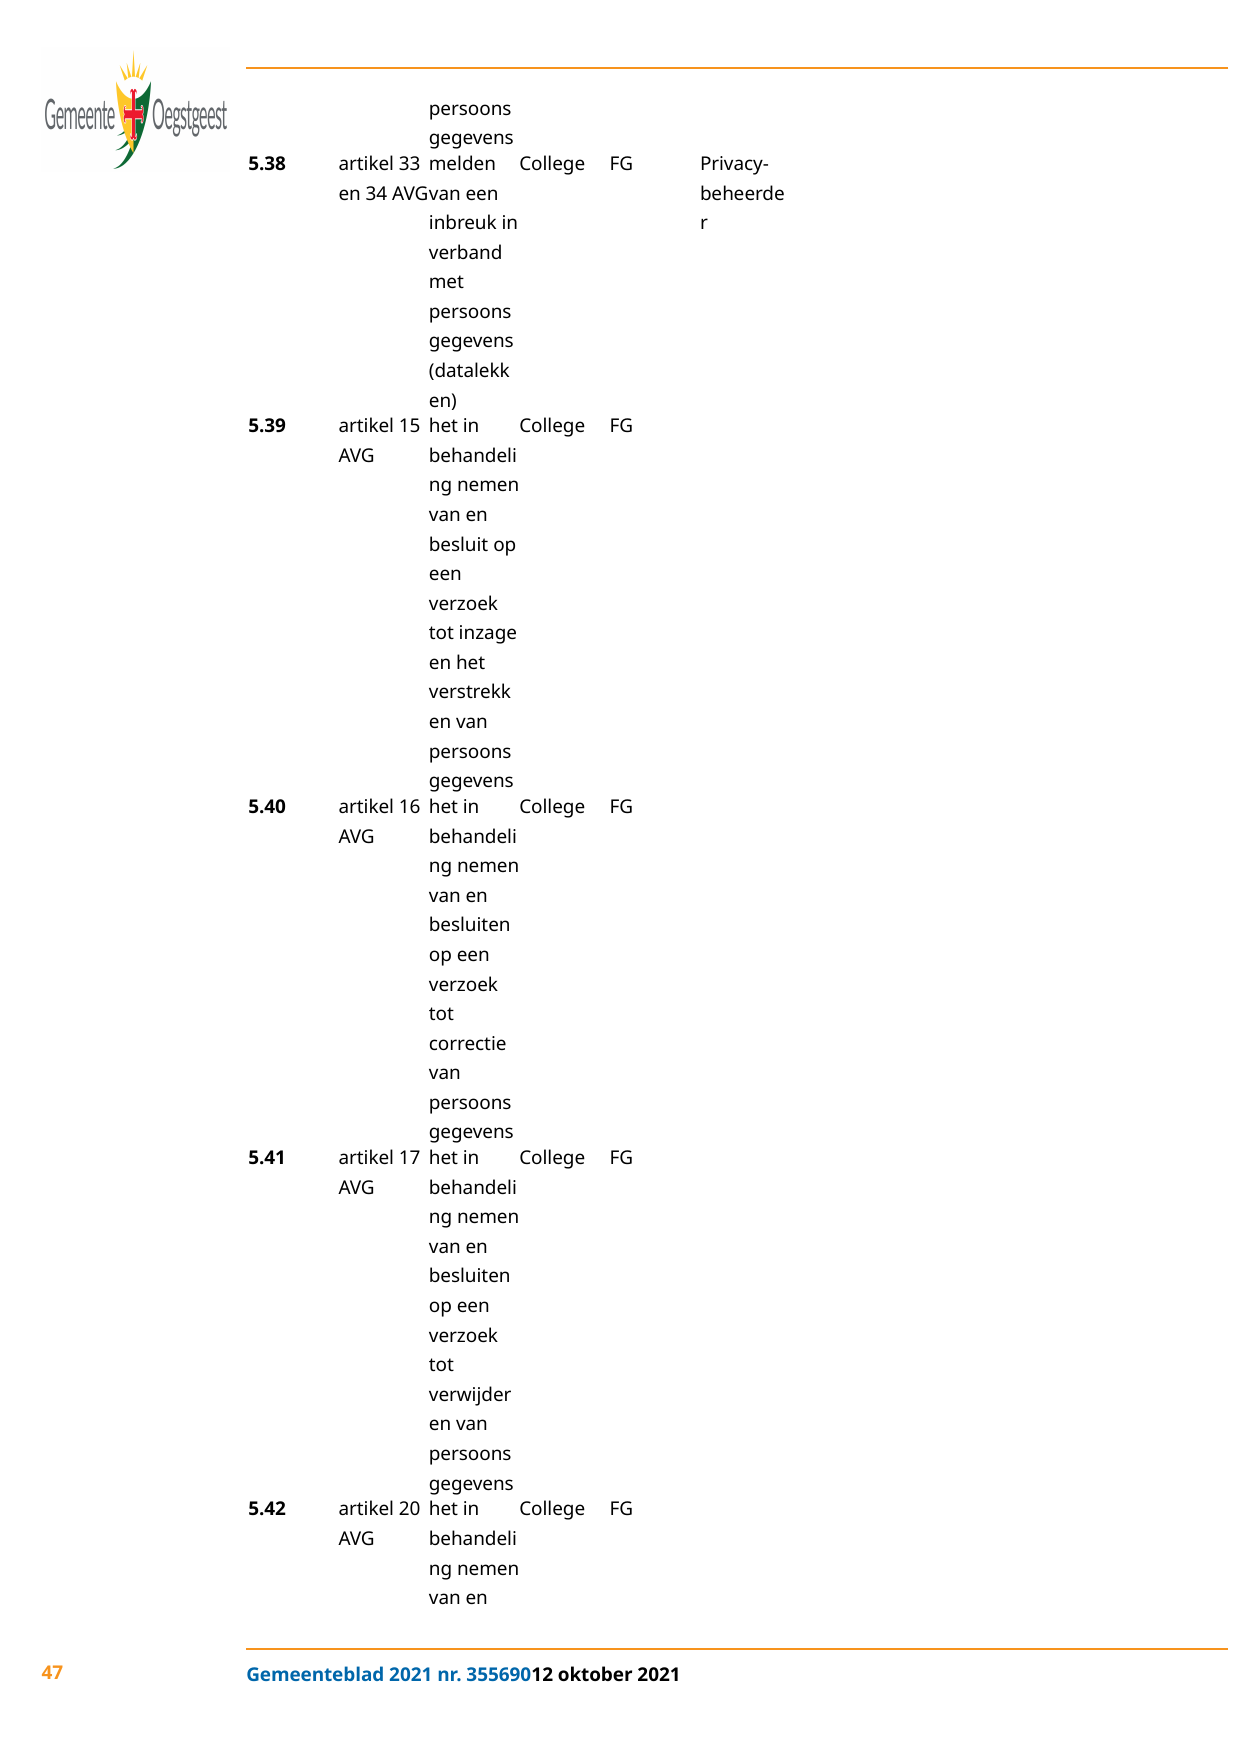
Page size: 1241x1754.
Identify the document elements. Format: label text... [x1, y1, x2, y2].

table_cell [881, 95, 971, 150]
table_cell FG [609, 793, 700, 1144]
table_cell [700, 95, 790, 150]
table_cell 5.40 [248, 793, 338, 1144]
table_cell [790, 1496, 881, 1610]
table_cell [971, 1144, 1061, 1496]
table_cell [881, 1144, 971, 1496]
table_cell het in behandeling nemen van en [429, 1496, 519, 1610]
table_cell College [519, 413, 609, 793]
table_cell [1061, 150, 1152, 412]
table_cell FG [609, 150, 700, 412]
table_cell [790, 793, 881, 1144]
table_cell persoonsgegevens [429, 95, 519, 150]
table_cell [700, 793, 790, 1144]
table_cell [700, 1496, 790, 1610]
table_cell [248, 95, 338, 150]
table_cell College [519, 1144, 609, 1496]
table_cell FG [609, 1496, 700, 1610]
table_cell artikel 17 AVG [338, 1144, 429, 1496]
table_cell [881, 413, 971, 793]
table_cell [1061, 413, 1152, 793]
table_cell [971, 793, 1061, 1144]
table_cell het in behandeling nemen van en besluiten op een verzoek tot correctie van persoonsgegevens [429, 793, 519, 1144]
table_cell het in behandeling nemen van en besluiten op een verzoek tot verwijderen van persoonsgegevens [429, 1144, 519, 1496]
table_cell [1061, 95, 1152, 150]
table_cell College [519, 793, 609, 1144]
table_cell FG [609, 413, 700, 793]
table_cell College [519, 150, 609, 412]
table_cell artikel 20 AVG [338, 1496, 429, 1610]
table_cell 5.38 [248, 150, 338, 412]
table_cell [609, 95, 700, 150]
table_cell [971, 1496, 1061, 1610]
table_cell 5.39 [248, 413, 338, 793]
table_cell [1061, 1496, 1152, 1610]
table_cell artikel 16 AVG [338, 793, 429, 1144]
table_cell [881, 793, 971, 1144]
table_cell 5.41 [248, 1144, 338, 1496]
table_cell melden van een inbreuk in verband met persoonsgegevens (datalekken) [429, 150, 519, 412]
table_cell [700, 1144, 790, 1496]
table_cell [971, 413, 1061, 793]
table_cell [338, 95, 429, 150]
table_cell Privacy-beheerder [700, 150, 790, 412]
table_cell [971, 150, 1061, 412]
table_cell [881, 1496, 971, 1610]
table_cell [971, 95, 1061, 150]
table_cell [881, 150, 971, 412]
table_cell [519, 95, 609, 150]
table_cell [790, 1144, 881, 1496]
picture [41, 47, 231, 172]
table_cell [790, 413, 881, 793]
table_cell [790, 150, 881, 412]
table_cell [700, 413, 790, 793]
table_cell [1061, 1144, 1152, 1496]
table_cell het in behandeling nemen van en besluit op een verzoek tot inzage en het verstrekken van persoonsgegevens [429, 413, 519, 793]
table_cell 5.42 [248, 1496, 338, 1610]
table_cell FG [609, 1144, 700, 1496]
table_cell College [519, 1496, 609, 1610]
table_cell [1061, 793, 1152, 1144]
table_cell [790, 95, 881, 150]
table_cell artikel 33 en 34 AVG [338, 150, 429, 412]
table_cell artikel 15 AVG [338, 413, 429, 793]
